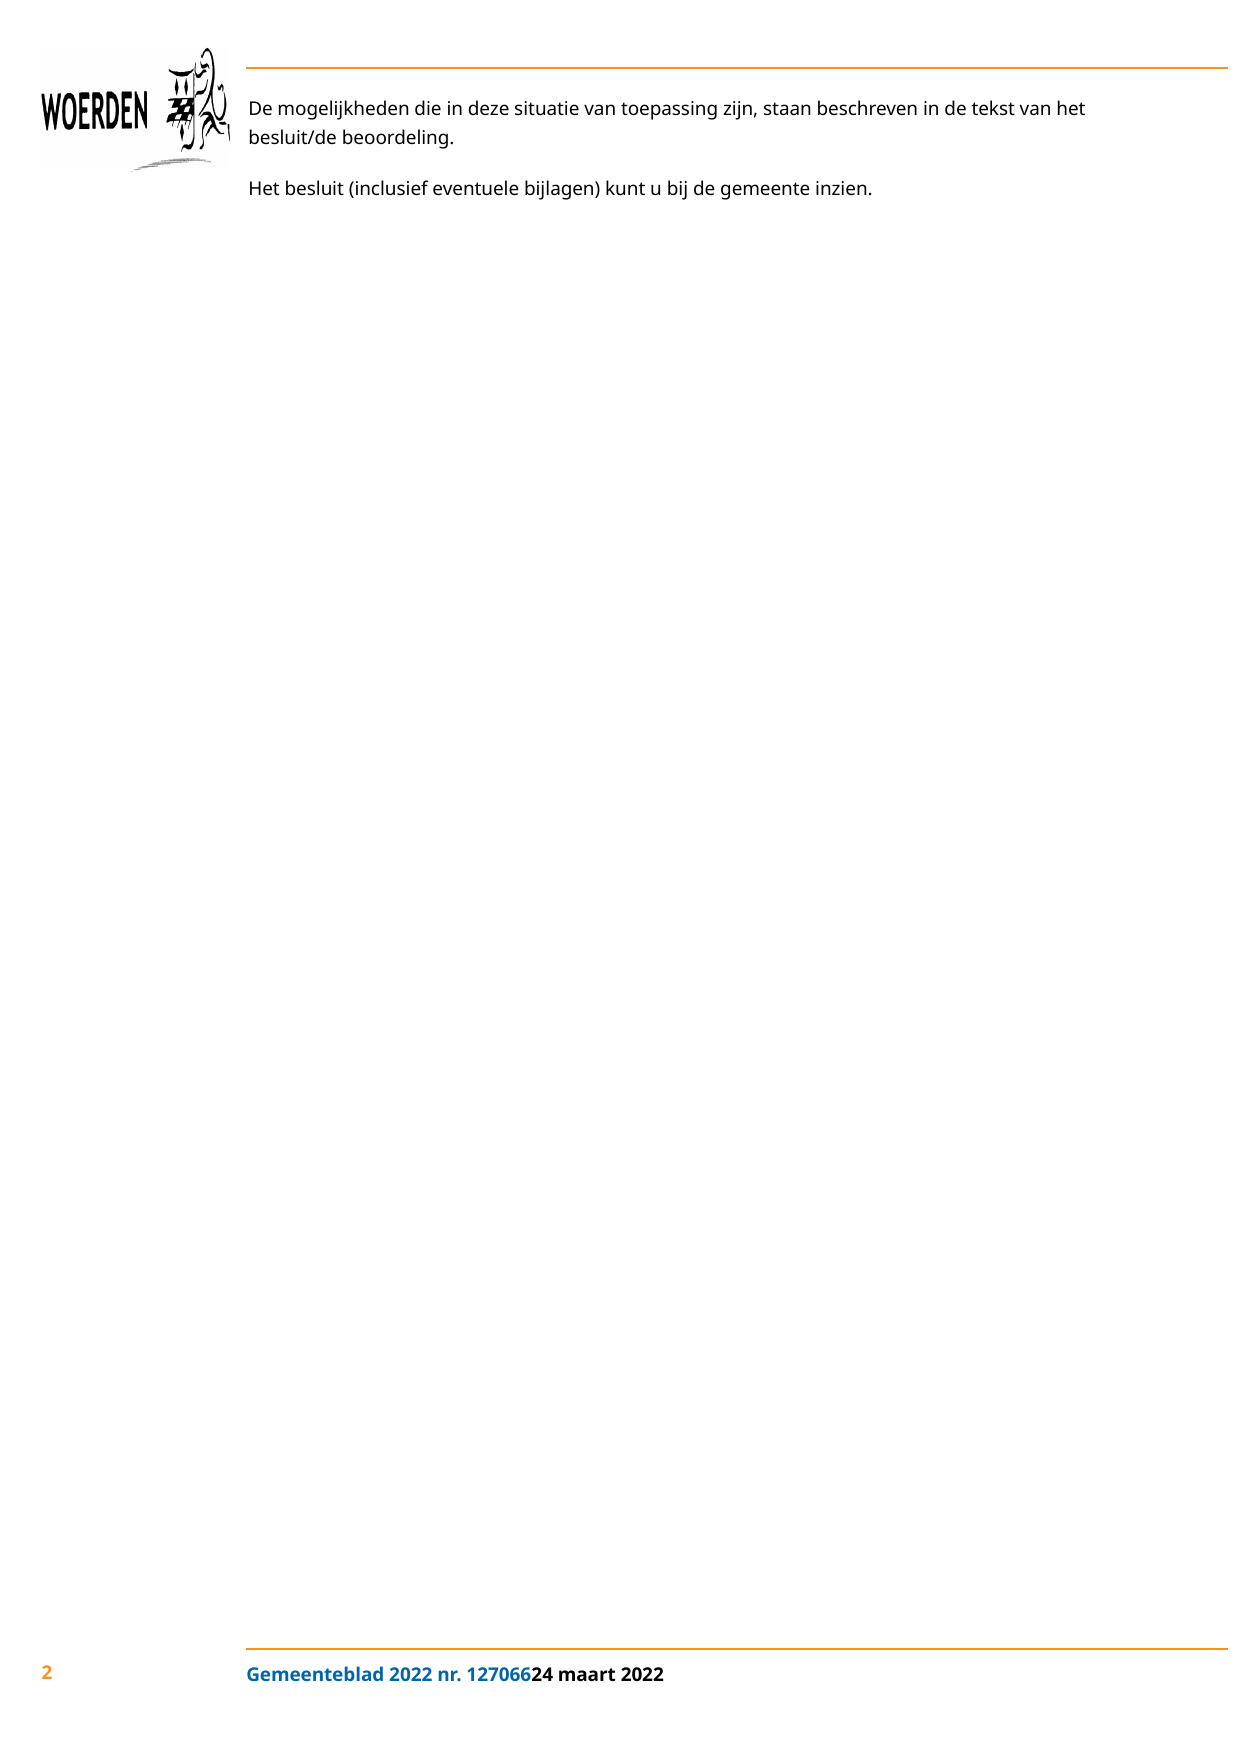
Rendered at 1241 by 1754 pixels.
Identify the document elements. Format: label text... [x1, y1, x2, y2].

text De mogelijkheden die in deze situatie van toepassing zijn, staan beschreven in de tekst van het besluit/de beoordeling. [248, 95, 1152, 150]
picture [41, 47, 231, 172]
text Het besluit (inclusief eventuele bijlagen) kunt u bij de gemeente inzien. [248, 175, 1152, 201]
